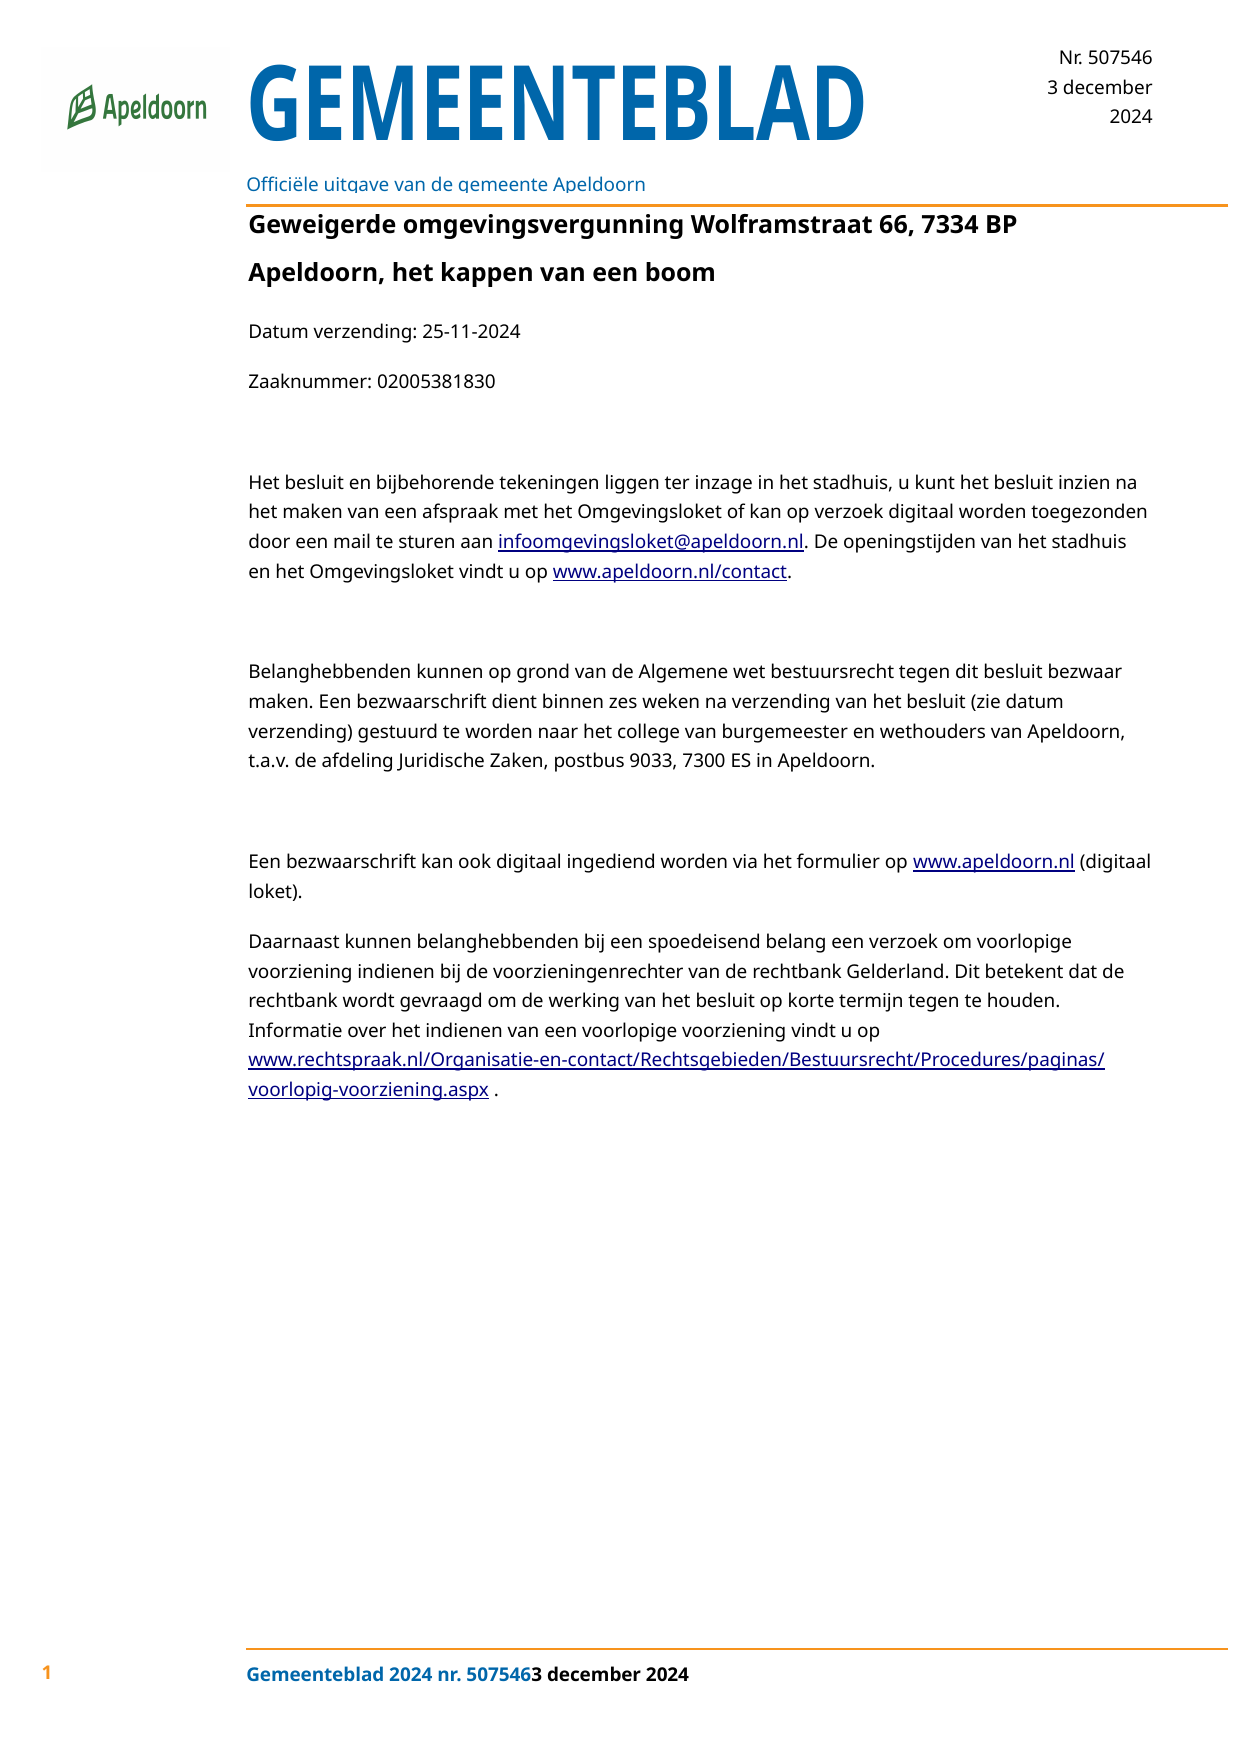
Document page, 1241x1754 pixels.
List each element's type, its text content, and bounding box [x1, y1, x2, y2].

text Daarnaast kunnen belanghebbenden bij een spoedeisend belang een verzoek om voorlopige voorziening indienen bij de voorzieningenrechter van de rechtbank Gelderland. Dit betekent dat de rechtbank wordt gevraagd om de werking van het besluit op korte termijn tegen te houden. Informatie over het indienen van een voorlopige voorziening vindt u op www.rechtspraak.nl/Organisatie-en-contact/Rechtsgebieden/Bestuursrecht/Procedures/paginas/voorlopig-voorziening.aspx . [248, 928, 1152, 1102]
text Belanghebbenden kunnen op grond van de Algemene wet bestuursrecht tegen dit besluit bezwaar maken. Een bezwaarschrift dient binnen zes weken na verzending van het besluit (zie datum verzending) gestuurd te worden naar het college van burgemeester en wethouders van Apeldoorn, t.a.v. de afdeling Juridische Zaken, postbus 9033, 7300 ES in Apeldoorn. [248, 659, 1152, 773]
text Het besluit en bijbehorende tekeningen liggen ter inzage in het stadhuis, u kunt het besluit inzien na het maken van een afspraak met het Omgevingsloket of kan op verzoek digitaal worden toegezonden door een mail te sturen aan infoomgevingsloket@apeldoorn.nl. De openingstijden van het stadhuis en het Omgevingsloket vindt u op www.apeldoorn.nl/contact. [248, 469, 1152, 584]
picture [41, 47, 231, 172]
text Een bezwaarschrift kan ook digitaal ingediend worden via het formulier op www.apeldoorn.nl (digitaal loket). [248, 848, 1152, 904]
text Datum verzending: 25-11-2024 [248, 318, 1152, 344]
text Zaaknummer: 02005381830 [248, 368, 1152, 394]
text Geweigerde omgevingsvergunning Wolframstraat 66, 7334 BP Apeldoorn, het kappen van een boom [248, 207, 1152, 288]
